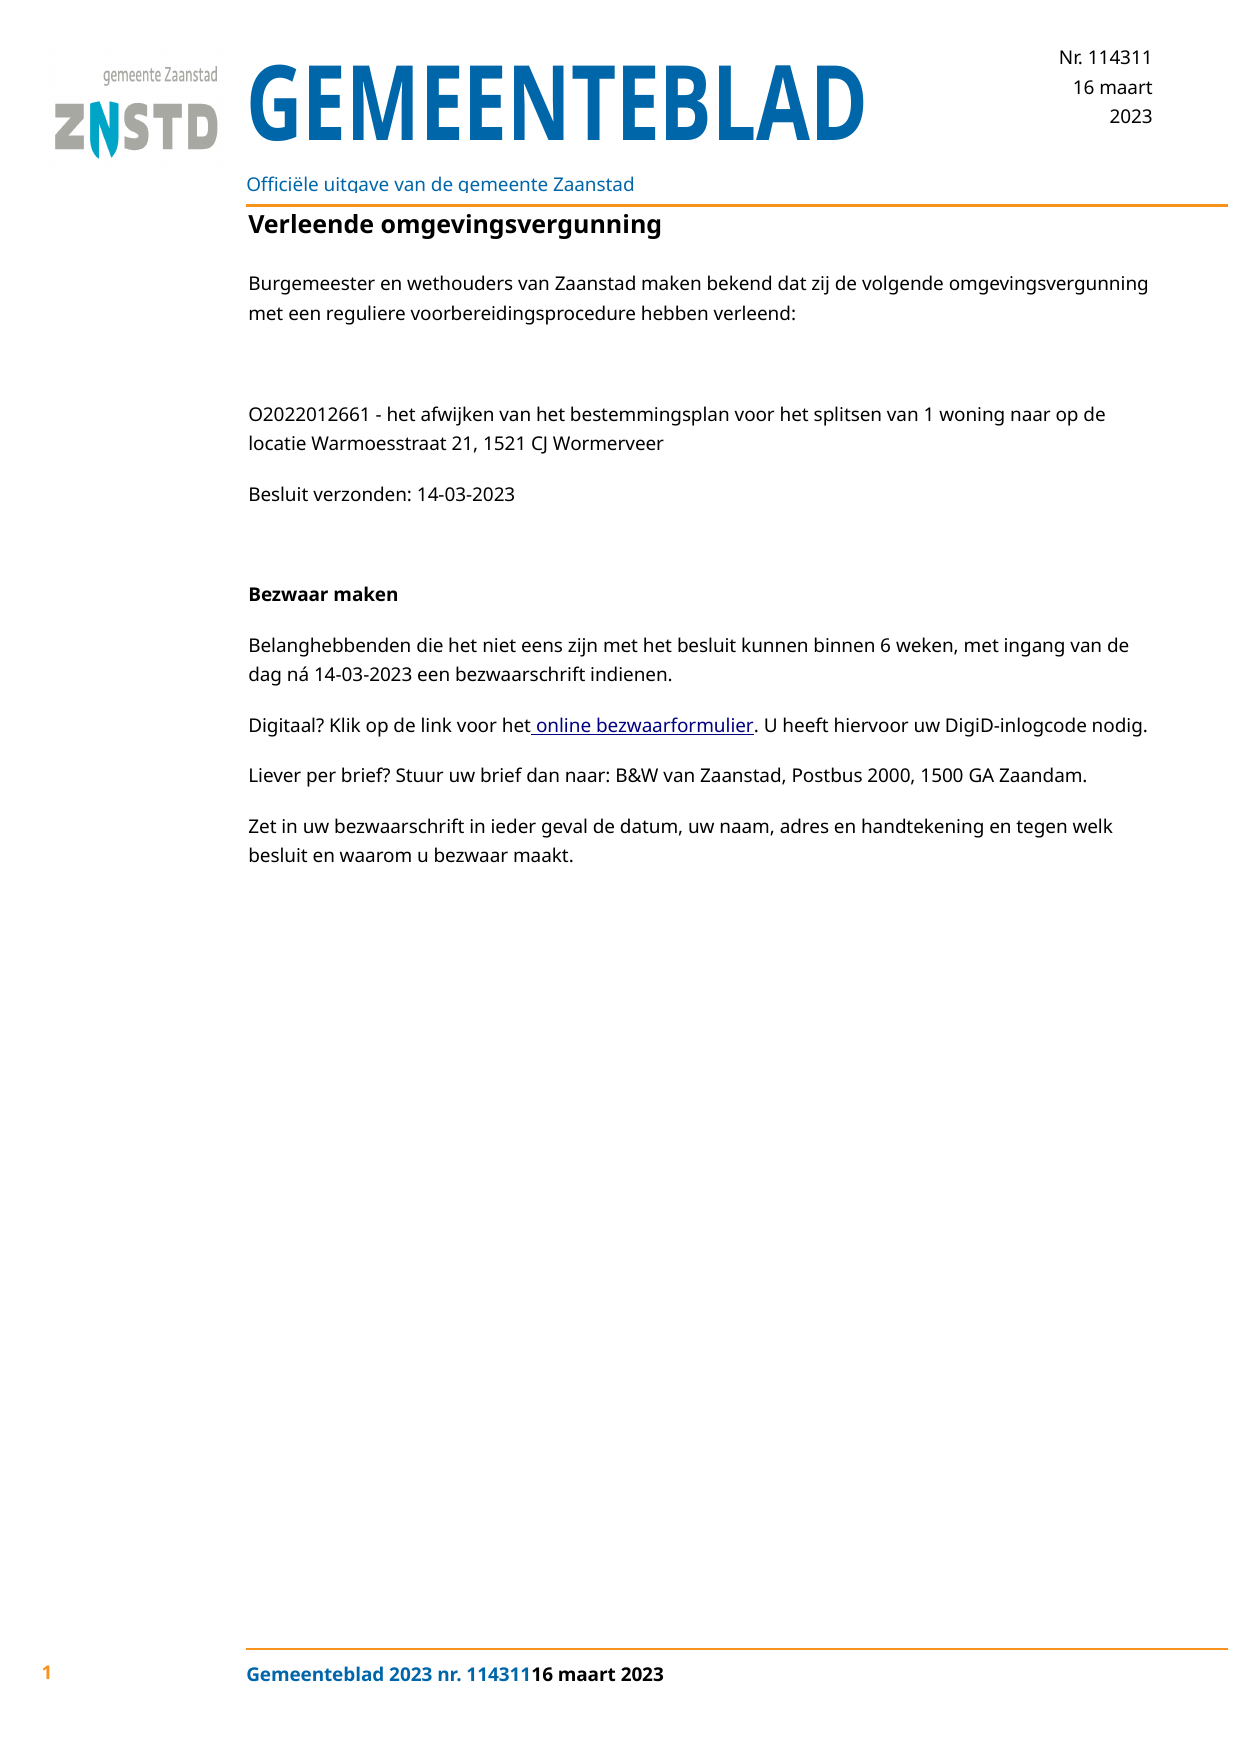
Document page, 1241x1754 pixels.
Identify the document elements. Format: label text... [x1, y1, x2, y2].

text Liever per brief? Stuur uw brief dan naar: B&W van Zaanstad, Postbus 2000, 1500 GA Zaandam. [248, 762, 1152, 788]
picture [41, 47, 231, 172]
text Verleende omgevingsvergunning [248, 207, 1152, 241]
text Belanghebbenden die het niet eens zijn met het besluit kunnen binnen 6 weken, met ingang van de dag ná 14-03-2023 een bezwaarschrift indienen. [248, 632, 1152, 687]
text Digitaal? Klik op de link voor het online bezwaarformulier. U heeft hiervoor uw DigiD-inlogcode nodig. [248, 712, 1152, 738]
text Bezwaar maken [248, 582, 1152, 607]
text Besluit verzonden: 14-03-2023 [248, 481, 1152, 506]
text O2022012661 - het afwijken van het bestemmingsplan voor het splitsen van 1 woning naar op de locatie Warmoesstraat 21, 1521 CJ Wormerveer [248, 401, 1152, 456]
text Zet in uw bezwaarschrift in ieder geval de datum, uw naam, adres en handtekening en tegen welk besluit en waarom u bezwaar maakt. [248, 813, 1152, 868]
text Burgemeester en wethouders van Zaanstad maken bekend dat zij de volgende omgevingsvergunning met een reguliere voorbereidingsprocedure hebben verleend: [248, 270, 1152, 326]
